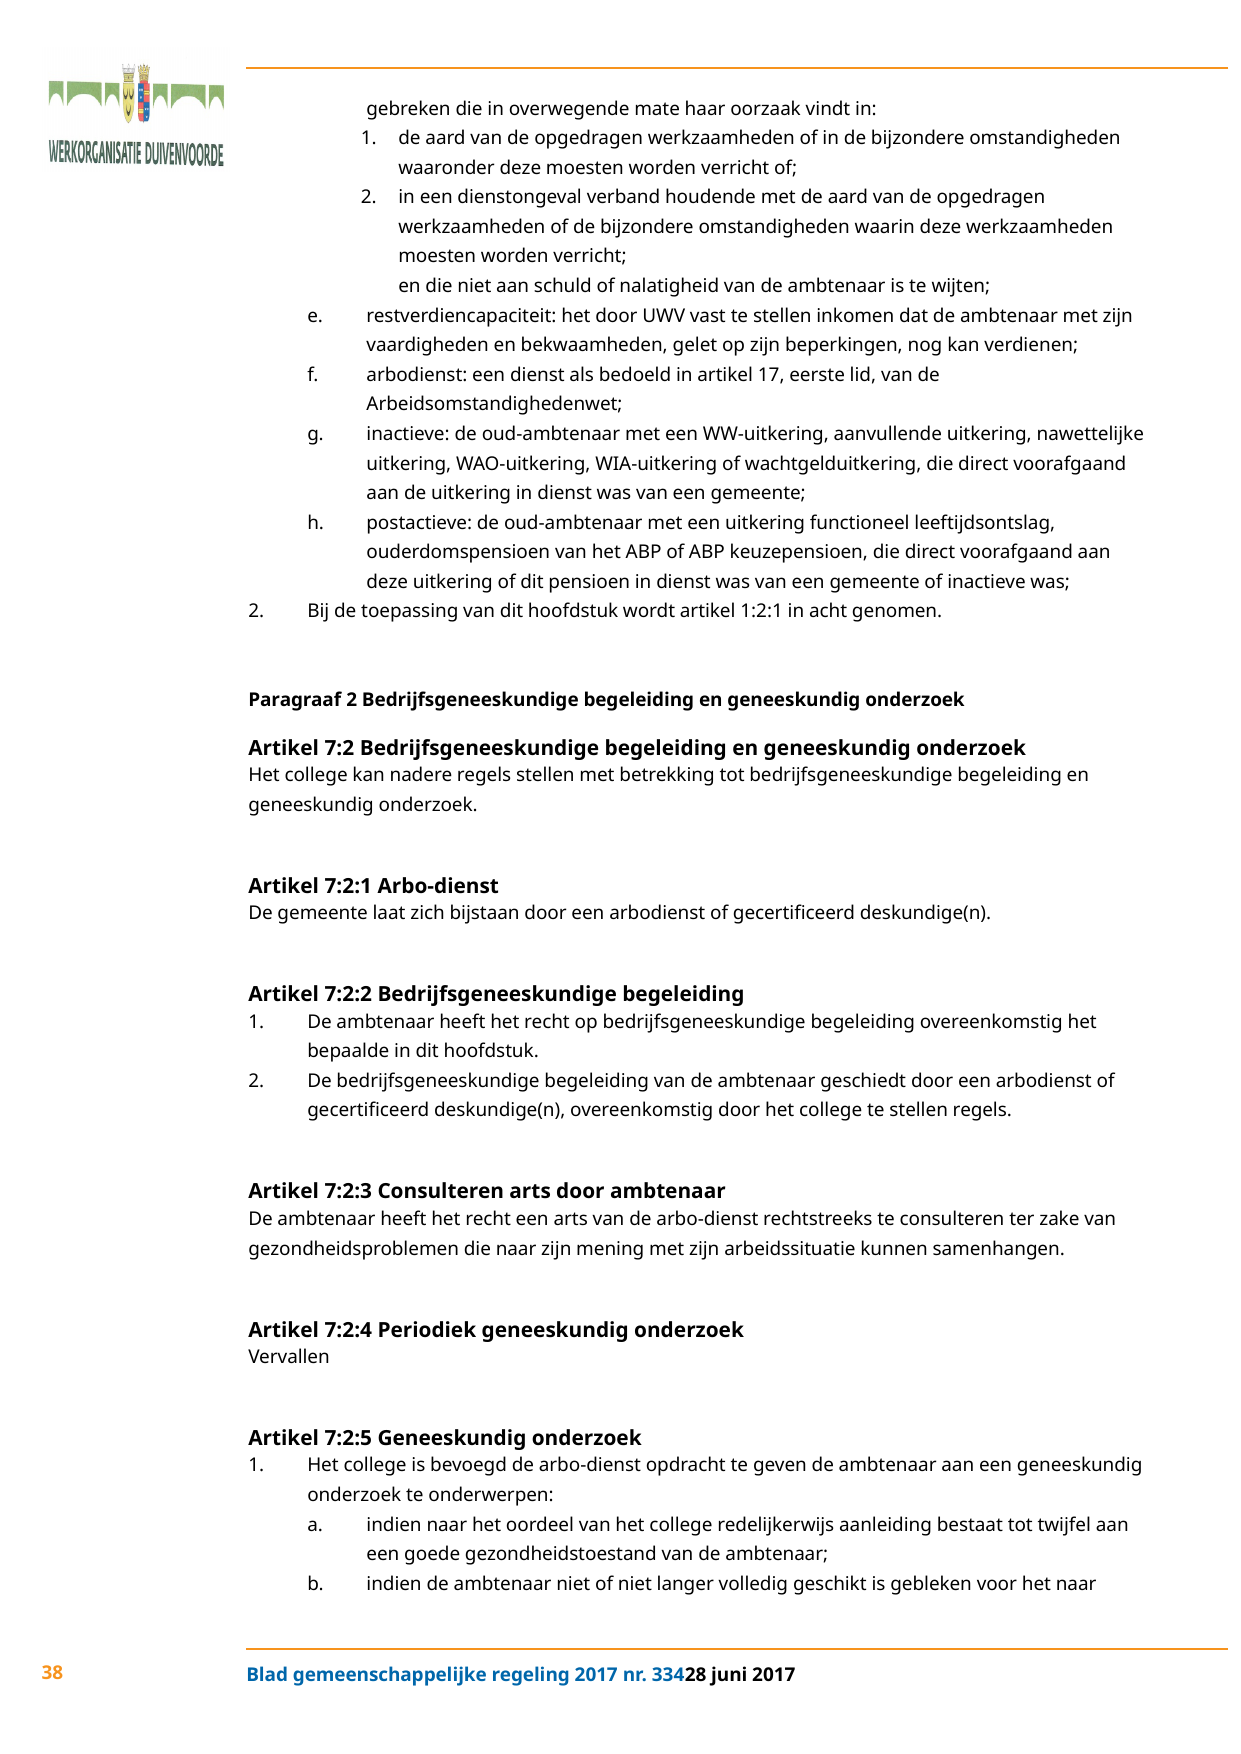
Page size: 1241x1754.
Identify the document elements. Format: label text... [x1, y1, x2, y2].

list inactieve: de oud-ambtenaar met een WW-uitkering, aanvullende uitkering, nawettelijke uitkering, WAO-uitkering, WIA-uitkering of wachtgelduitkering, die direct voorafgaand aan de uitkering in dienst was van een gemeente; [307, 420, 1152, 505]
list gebreken die in overwegende mate haar oorzaak vindt in: [307, 95, 1152, 121]
list De bedrijfsgeneeskundige begeleiding van de ambtenaar geschiedt door een arbodienst of gecertificeerd deskundige(n), overeenkomstig door het college te stellen regels. [248, 1067, 1152, 1122]
text Artikel 7:2:4 Periodiek geneeskundig onderzoek [248, 1315, 1152, 1343]
text Paragraaf 2 Bedrijfsgeneeskundige begeleiding en geneeskundig onderzoek [248, 686, 1152, 712]
text Artikel 7:2 Bedrijfsgeneeskundige begeleiding en geneeskundig onderzoek [248, 733, 1152, 761]
list indien de ambtenaar niet of niet langer volledig geschikt is gebleken voor het naar [307, 1570, 1152, 1596]
text Artikel 7:2:3 Consulteren arts door ambtenaar [248, 1177, 1152, 1205]
text Artikel 7:2:2 Bedrijfsgeneeskundige begeleiding [248, 979, 1152, 1008]
list restverdiencapaciteit: het door UWV vast te stellen inkomen dat de ambtenaar met zijn vaardigheden en bekwaamheden, gelet op zijn beperkingen, nog kan verdienen; [307, 302, 1152, 357]
list postactieve: de oud-ambtenaar met een uitkering functioneel leeftijdsontslag, ouderdomspensioen van het ABP of ABP keuzepensioen, die direct voorafgaand aan deze uitkering of dit pensioen in dienst was van een gemeente of inactieve was; [307, 509, 1152, 594]
text Artikel 7:2:1 Arbo-dienst [248, 871, 1152, 899]
text Het college kan nadere regels stellen met betrekking tot bedrijfsgeneeskundige begeleiding en geneeskundig onderzoek. [248, 761, 1152, 817]
text De ambtenaar heeft het recht een arts van de arbo-dienst rechtstreeks te consulteren ter zake van gezondheidsproblemen die naar zijn mening met zijn arbeidssituatie kunnen samenhangen. [248, 1205, 1152, 1260]
list de aard van de opgedragen werkzaamheden of in de bijzondere omstandigheden waaronder deze moesten worden verricht of; [361, 124, 1152, 180]
picture [41, 47, 231, 172]
list en die niet aan schuld of nalatigheid van de ambtenaar is te wijten; [361, 272, 1152, 298]
text De gemeente laat zich bijstaan door een arbodienst of gecertificeerd deskundige(n). [248, 899, 1152, 925]
text Vervallen [248, 1343, 1152, 1369]
text Artikel 7:2:5 Geneeskundig onderzoek [248, 1423, 1152, 1452]
list indien naar het oordeel van het college redelijkerwijs aanleiding bestaat tot twijfel aan een goede gezondheidstoestand van de ambtenaar; [307, 1511, 1152, 1566]
list Het college is bevoegd de arbo-dienst opdracht te geven de ambtenaar aan een geneeskundig onderzoek te onderwerpen: [248, 1452, 1152, 1507]
list De ambtenaar heeft het recht op bedrijfsgeneeskundige begeleiding overeenkomstig het bepaalde in dit hoofdstuk. [248, 1008, 1152, 1063]
list arbodienst: een dienst als bedoeld in artikel 17, eerste lid, van de Arbeidsomstandighedenwet; [307, 361, 1152, 416]
list in een dienstongeval verband houdende met de aard van de opgedragen werkzaamheden of de bijzondere omstandigheden waarin deze werkzaamheden moesten worden verricht; [361, 183, 1152, 268]
list Bij de toepassing van dit hoofdstuk wordt artikel 1:2:1 in acht genomen. [248, 598, 1152, 623]
